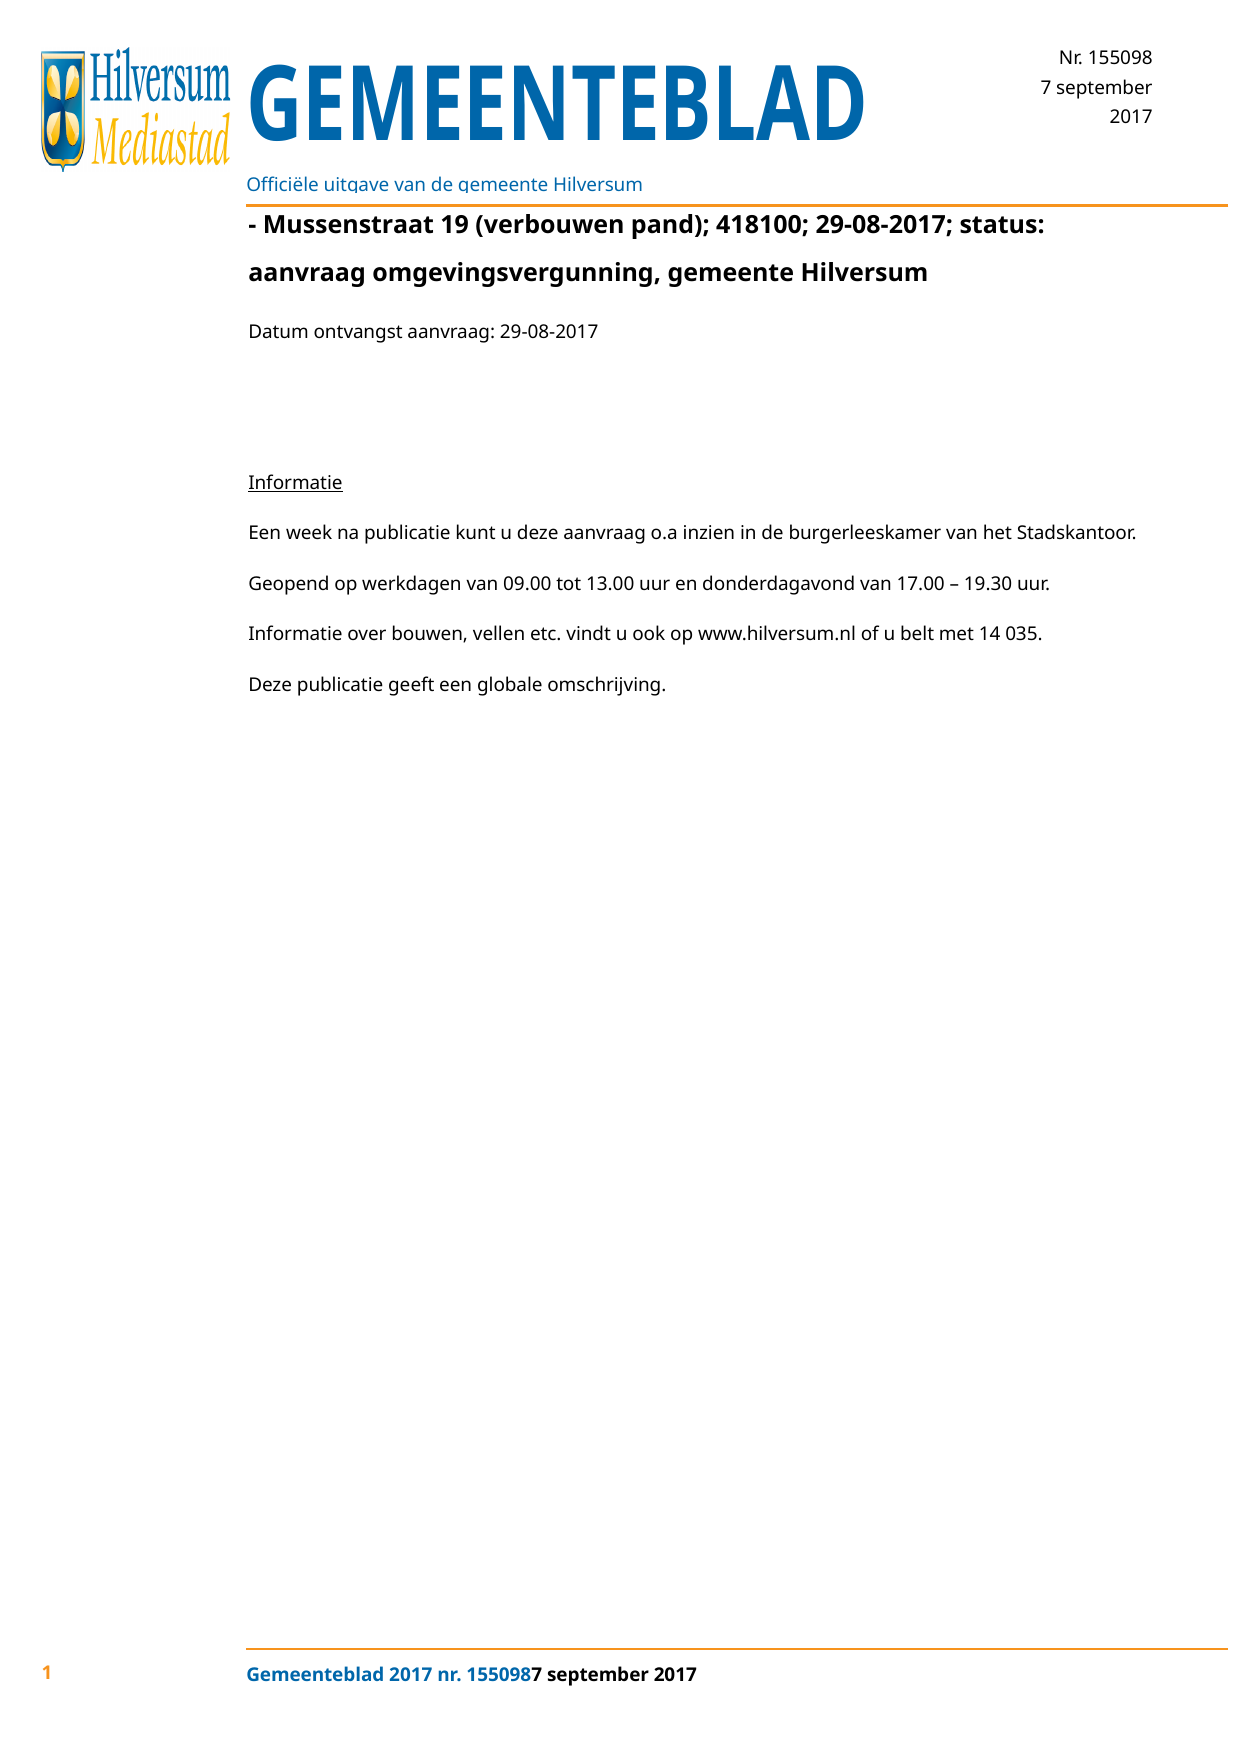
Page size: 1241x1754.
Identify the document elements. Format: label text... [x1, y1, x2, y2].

text Informatie [248, 469, 1152, 495]
text Geopend op werkdagen van 09.00 tot 13.00 uur en donderdagavond van 17.00 – 19.30 uur. [248, 570, 1152, 596]
text Informatie over bouwen, vellen etc. vindt u ook op www.hilversum.nl of u belt met 14 035. [248, 620, 1152, 646]
text Deze publicatie geeft een globale omschrijving. [248, 671, 1152, 697]
picture [41, 47, 231, 172]
text Datum ontvangst aanvraag: 29-08-2017 [248, 318, 1152, 344]
text Een week na publicatie kunt u deze aanvraag o.a inzien in de burgerleeskamer van het Stadskantoor. [248, 519, 1152, 545]
text - Mussenstraat 19 (verbouwen pand); 418100; 29-08-2017; status: aanvraag omgevingsvergunning, gemeente Hilversum [248, 207, 1152, 288]
